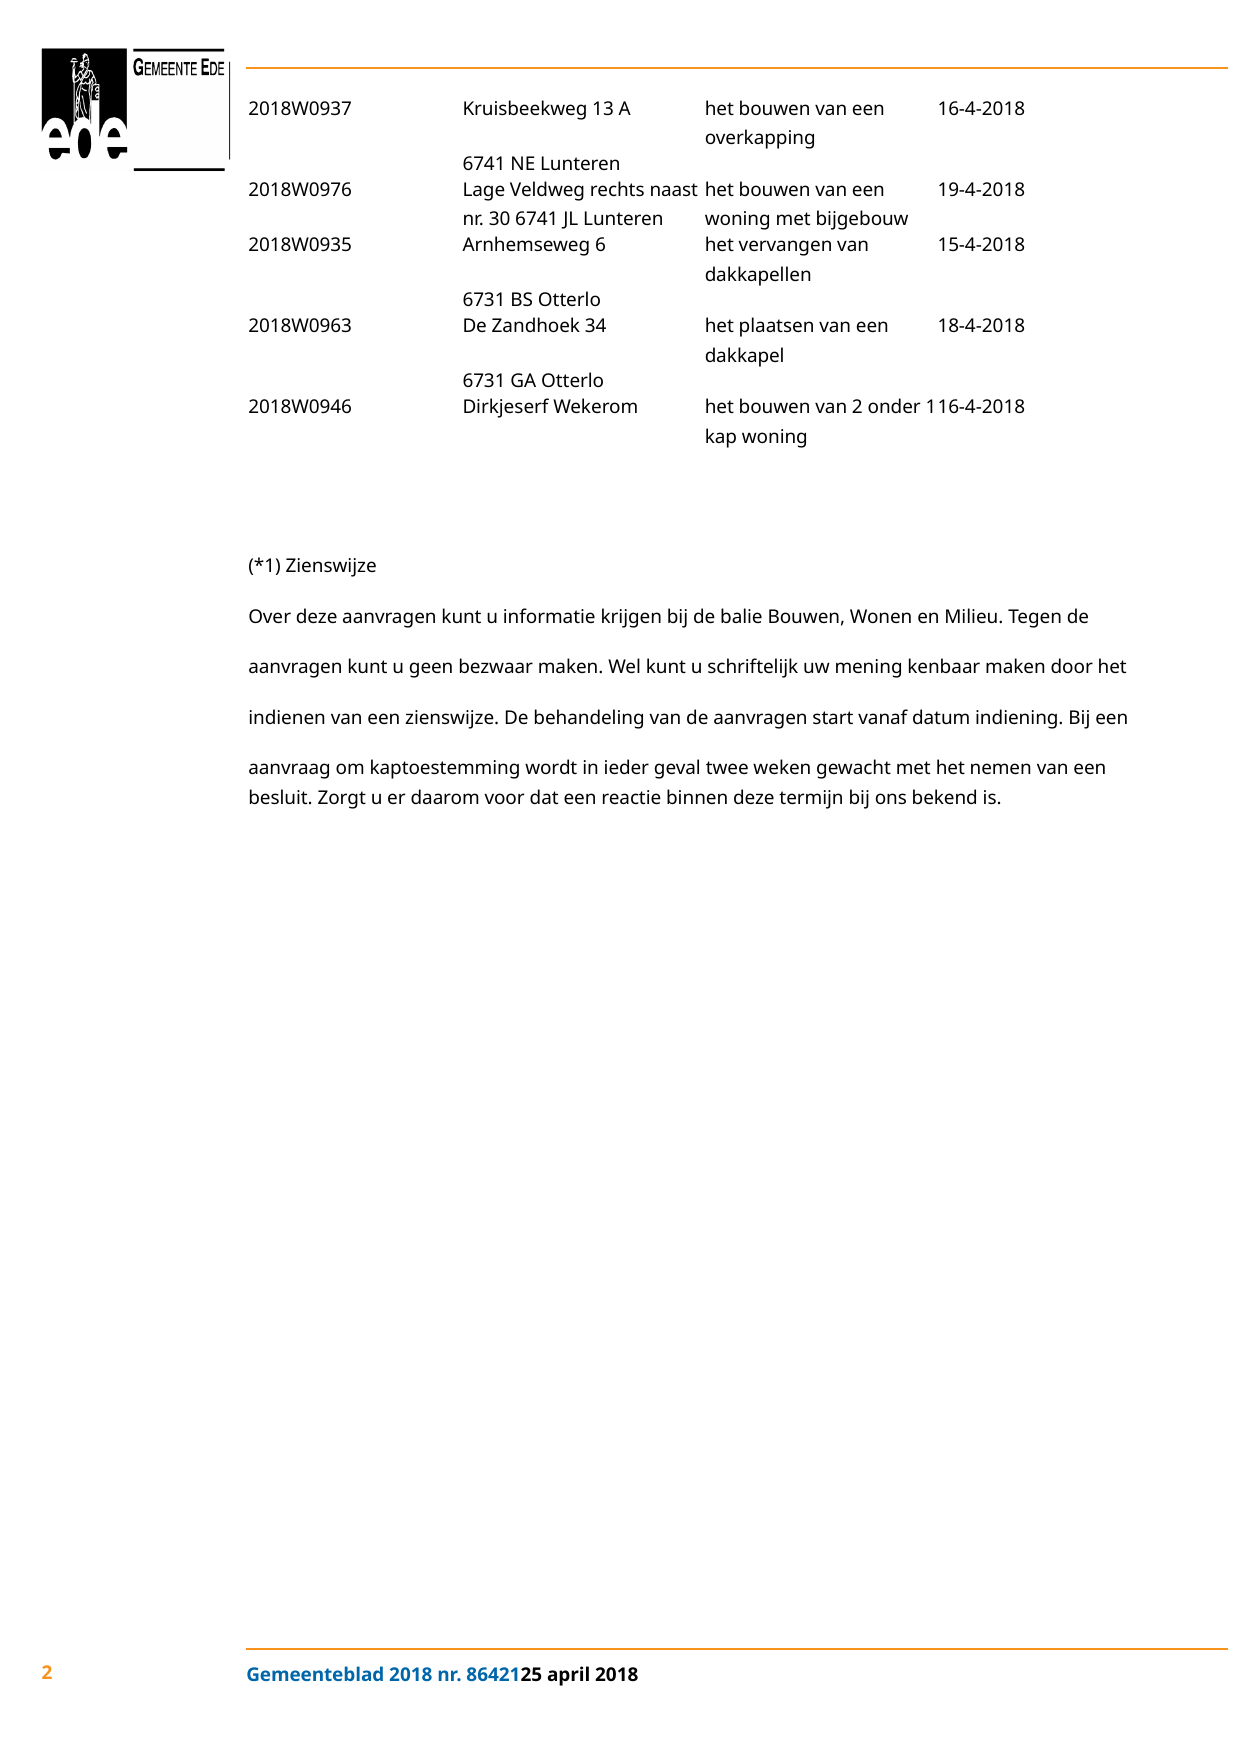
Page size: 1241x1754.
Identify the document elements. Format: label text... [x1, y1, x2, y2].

table_cell Kruisbeekweg 13 A [462, 95, 704, 150]
table_cell 15-4-2018 [937, 231, 1152, 286]
table_cell 19-4-2018 [937, 176, 1152, 231]
table_cell 2018W0935 [248, 231, 462, 286]
table_cell 6741 NE Lunteren [462, 150, 704, 176]
table_cell het vervangen van dakkapellen [705, 231, 937, 286]
table_cell [705, 368, 937, 393]
table_cell het bouwen van een overkapping [705, 95, 937, 150]
table_cell 2018W0963 [248, 312, 462, 367]
table_cell Dirkjeserf Wekerom [462, 393, 704, 448]
text Over deze aanvragen kunt u informatie krijgen bij de balie Bouwen, Wonen en Milieu. Tegen de [248, 603, 1152, 629]
text indienen van een zienswijze. De behandeling van de aanvragen start vanaf datum indiening. Bij een [248, 704, 1152, 729]
table_cell het bouwen van 2 onder 1 kap woning [705, 393, 937, 448]
table_cell 6731 BS Otterlo [462, 286, 704, 312]
table_cell het plaatsen van een dakkapel [705, 312, 937, 367]
table_cell [937, 286, 1152, 312]
table_cell Lage Veldweg rechts naast nr. 30 6741 JL Lunteren [462, 176, 704, 231]
table_cell [937, 368, 1152, 393]
text aanvraag om kaptoestemming wordt in ieder geval twee weken gewacht met het nemen van een besluit. Zorgt u er daarom voor dat een reactie binnen deze termijn bij ons bekend is. [248, 754, 1152, 809]
text (*1) Zienswijze [248, 553, 1152, 578]
table_cell 2018W0976 [248, 176, 462, 231]
text aanvragen kunt u geen bezwaar maken. Wel kunt u schriftelijk uw mening kenbaar maken door het [248, 653, 1152, 679]
table_cell [248, 150, 462, 176]
table_cell 18-4-2018 [937, 312, 1152, 367]
table_cell 2018W0946 [248, 393, 462, 448]
table_cell [248, 368, 462, 393]
table_cell 6731 GA Otterlo [462, 368, 704, 393]
table_cell 16-4-2018 [937, 393, 1152, 448]
table_cell [248, 286, 462, 312]
table_cell [705, 150, 937, 176]
table_cell Arnhemseweg 6 [462, 231, 704, 286]
table_cell 16-4-2018 [937, 95, 1152, 150]
table_cell het bouwen van een woning met bijgebouw [705, 176, 937, 231]
table_cell De Zandhoek 34 [462, 312, 704, 367]
table_cell [937, 150, 1152, 176]
table_cell [705, 286, 937, 312]
picture [41, 47, 231, 172]
table_cell 2018W0937 [248, 95, 462, 150]
